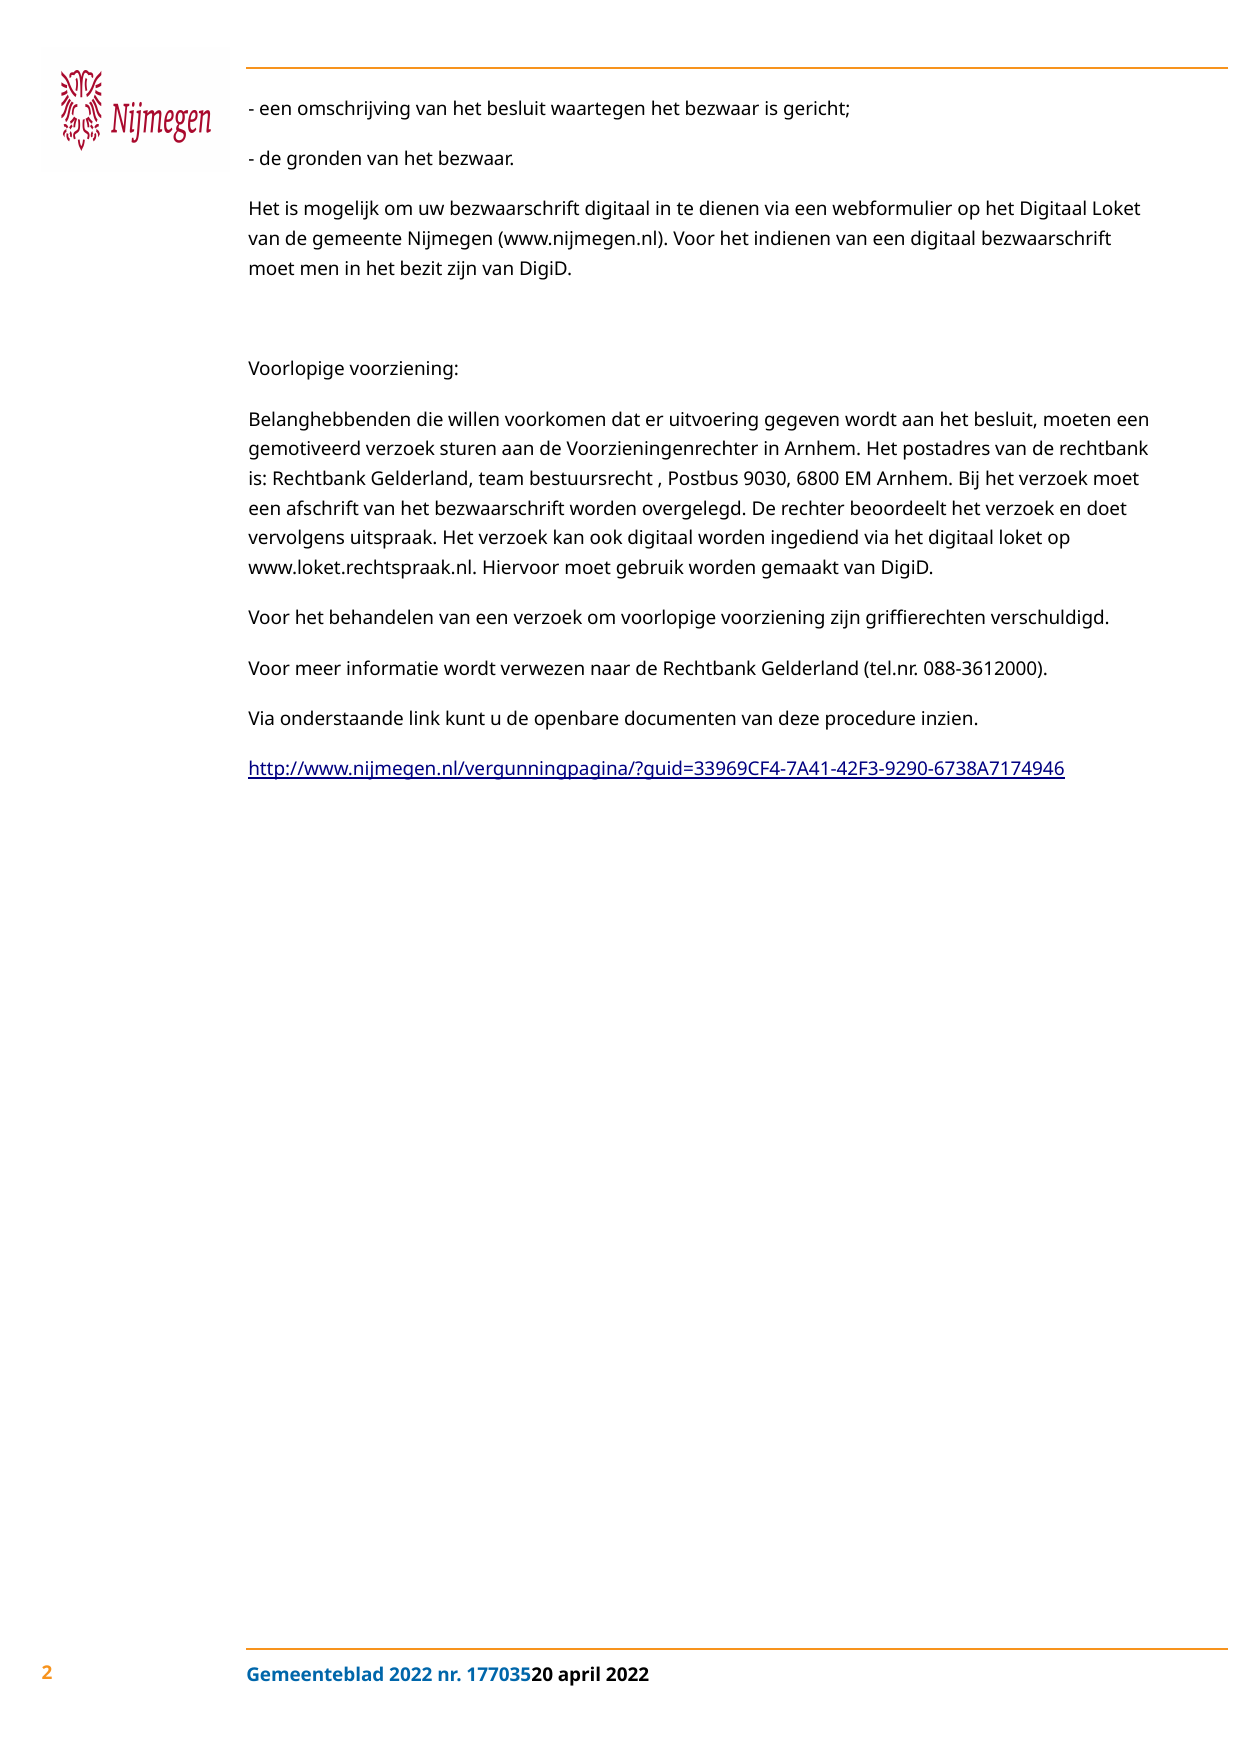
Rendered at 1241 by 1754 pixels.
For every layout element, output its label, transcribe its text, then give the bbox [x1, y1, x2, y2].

text Belanghebbenden die willen voorkomen dat er uitvoering gegeven wordt aan het besluit, moeten een gemotiveerd verzoek sturen aan de Voorzieningenrechter in Arnhem. Het postadres van de rechtbank is: Rechtbank Gelderland, team bestuursrecht , Postbus 9030, 6800 EM Arnhem. Bij het verzoek moet een afschrift van het bezwaarschrift worden overgelegd. De rechter beoordeelt het verzoek en doet vervolgens uitspraak. Het verzoek kan ook digitaal worden ingediend via het digitaal loket op www.loket.rechtspraak.nl. Hiervoor moet gebruik worden gemaakt van DigiD. [248, 406, 1152, 580]
text - de gronden van het bezwaar. [248, 145, 1152, 171]
text Het is mogelijk om uw bezwaarschrift digitaal in te dienen via een webformulier op het Digitaal Loket van de gemeente Nijmegen (www.nijmegen.nl). Voor het indienen van een digitaal bezwaarschrift moet men in het bezit zijn van DigiD. [248, 196, 1152, 281]
text Voor meer informatie wordt verwezen naar de Rechtbank Gelderland (tel.nr. 088-3612000). [248, 655, 1152, 681]
text Voorlopige voorziening: [248, 356, 1152, 381]
text Via onderstaande link kunt u de openbare documenten van deze procedure inzien. [248, 705, 1152, 731]
text - een omschrijving van het besluit waartegen het bezwaar is gericht; [248, 95, 1152, 121]
picture [41, 47, 231, 172]
text Voor het behandelen van een verzoek om voorlopige voorziening zijn griffierechten verschuldigd. [248, 604, 1152, 630]
text http://www.nijmegen.nl/vergunningpagina/?guid=33969CF4-7A41-42F3-9290-6738A7174946 [248, 756, 1152, 781]
